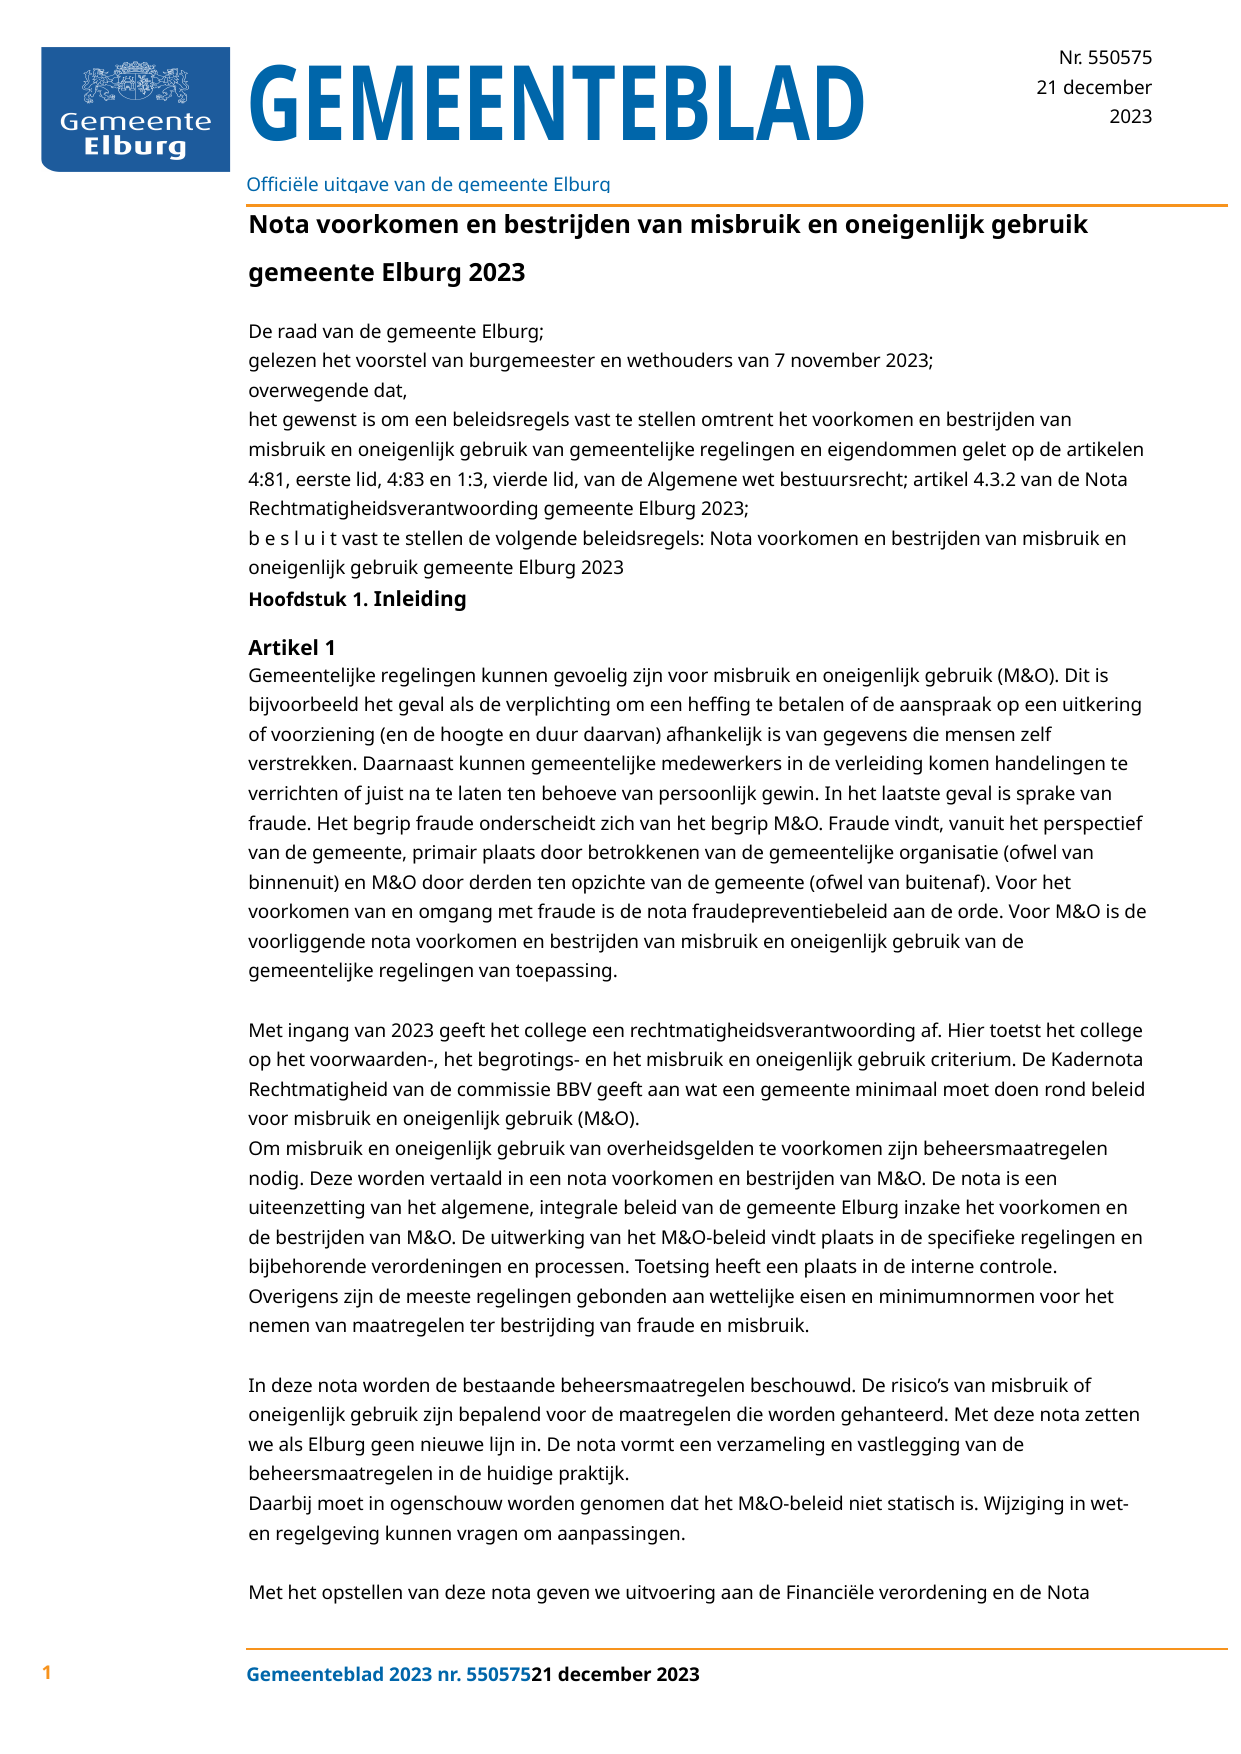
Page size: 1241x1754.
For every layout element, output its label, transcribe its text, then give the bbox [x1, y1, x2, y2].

text Met ingang van 2023 geeft het college een rechtmatigheidsverantwoording af. Hier toetst het college op het voorwaarden-, het begrotings- en het misbruik en oneigenlijk gebruik criterium. De Kadernota Rechtmatigheid van de commissie BBV geeft aan wat een gemeente minimaal moet doen rond beleid voor misbruik en oneigenlijk gebruik (M&O). [248, 1017, 1152, 1131]
text Gemeentelijke regelingen kunnen gevoelig zijn voor misbruik en oneigenlijk gebruik (M&O). Dit is bijvoorbeeld het geval als de verplichting om een heffing te betalen of de aanspraak op een uitkering of voorziening (en de hoogte en duur daarvan) afhankelijk is van gegevens die mensen zelf verstrekken. Daarnaast kunnen gemeentelijke medewerkers in de verleiding komen handelingen te verrichten of juist na te laten ten behoeve van persoonlijk gewin. In het laatste geval is sprake van fraude. Het begrip fraude onderscheidt zich van het begrip M&O. Fraude vindt, vanuit het perspectief van de gemeente, primair plaats door betrokkenen van de gemeentelijke organisatie (ofwel van binnenuit) en M&O door derden ten opzichte van de gemeente (ofwel van buitenaf). Voor het voorkomen van en omgang met fraude is de nota fraudepreventiebeleid aan de orde. Voor M&O is de voorliggende nota voorkomen en bestrijden van misbruik en oneigenlijk gebruik van de gemeentelijke regelingen van toepassing. [248, 662, 1152, 983]
text b e s l u i t vast te stellen de volgende beleidsregels: Nota voorkomen en bestrijden van misbruik en oneigenlijk gebruik gemeente Elburg 2023 [248, 525, 1152, 580]
text Nota voorkomen en bestrijden van misbruik en oneigenlijk gebruik gemeente Elburg 2023 [248, 207, 1152, 288]
text overwegende dat, [248, 377, 1152, 403]
text Om misbruik en oneigenlijk gebruik van overheidsgelden te voorkomen zijn beheersmaatregelen nodig. Deze worden vertaald in een nota voorkomen en bestrijden van M&O. De nota is een uiteenzetting van het algemene, integrale beleid van de gemeente Elburg inzake het voorkomen en de bestrijden van M&O. De uitwerking van het M&O-beleid vindt plaats in de specifieke regelingen en bijbehorende verordeningen en processen. Toetsing heeft een plaats in de interne controle. Overigens zijn de meeste regelingen gebonden aan wettelijke eisen en minimumnormen voor het nemen van maatregelen ter bestrijding van fraude en misbruik. [248, 1135, 1152, 1338]
text het gewenst is om een beleidsregels vast te stellen omtrent het voorkomen en bestrijden van misbruik en oneigenlijk gebruik van gemeentelijke regelingen en eigendommen gelet op de artikelen 4:81, eerste lid, 4:83 en 1:3, vierde lid, van de Algemene wet bestuursrecht; artikel 4.3.2 van de Nota Rechtmatigheidsverantwoording gemeente Elburg 2023; [248, 407, 1152, 521]
text In deze nota worden de bestaande beheersmaatregelen beschouwd. De risico’s van misbruik of oneigenlijk gebruik zijn bepalend voor de maatregelen die worden gehanteerd. Met deze nota zetten we als Elburg geen nieuwe lijn in. De nota vormt een verzameling en vastlegging van de beheersmaatregelen in de huidige praktijk. [248, 1372, 1152, 1486]
text Hoofdstuk 1. Inleiding [248, 584, 1152, 613]
text Daarbij moet in ogenschouw worden genomen dat het M&O-beleid niet statisch is. Wijziging in wet- en regelgeving kunnen vragen om aanpassingen. [248, 1490, 1152, 1546]
picture [41, 47, 231, 172]
text gelezen het voorstel van burgemeester en wethouders van 7 november 2023; [248, 347, 1152, 373]
text Met het opstellen van deze nota geven we uitvoering aan de Financiële verordening en de Nota [248, 1579, 1152, 1605]
text Artikel 1 [248, 633, 1152, 662]
text De raad van de gemeente Elburg; [248, 318, 1152, 344]
